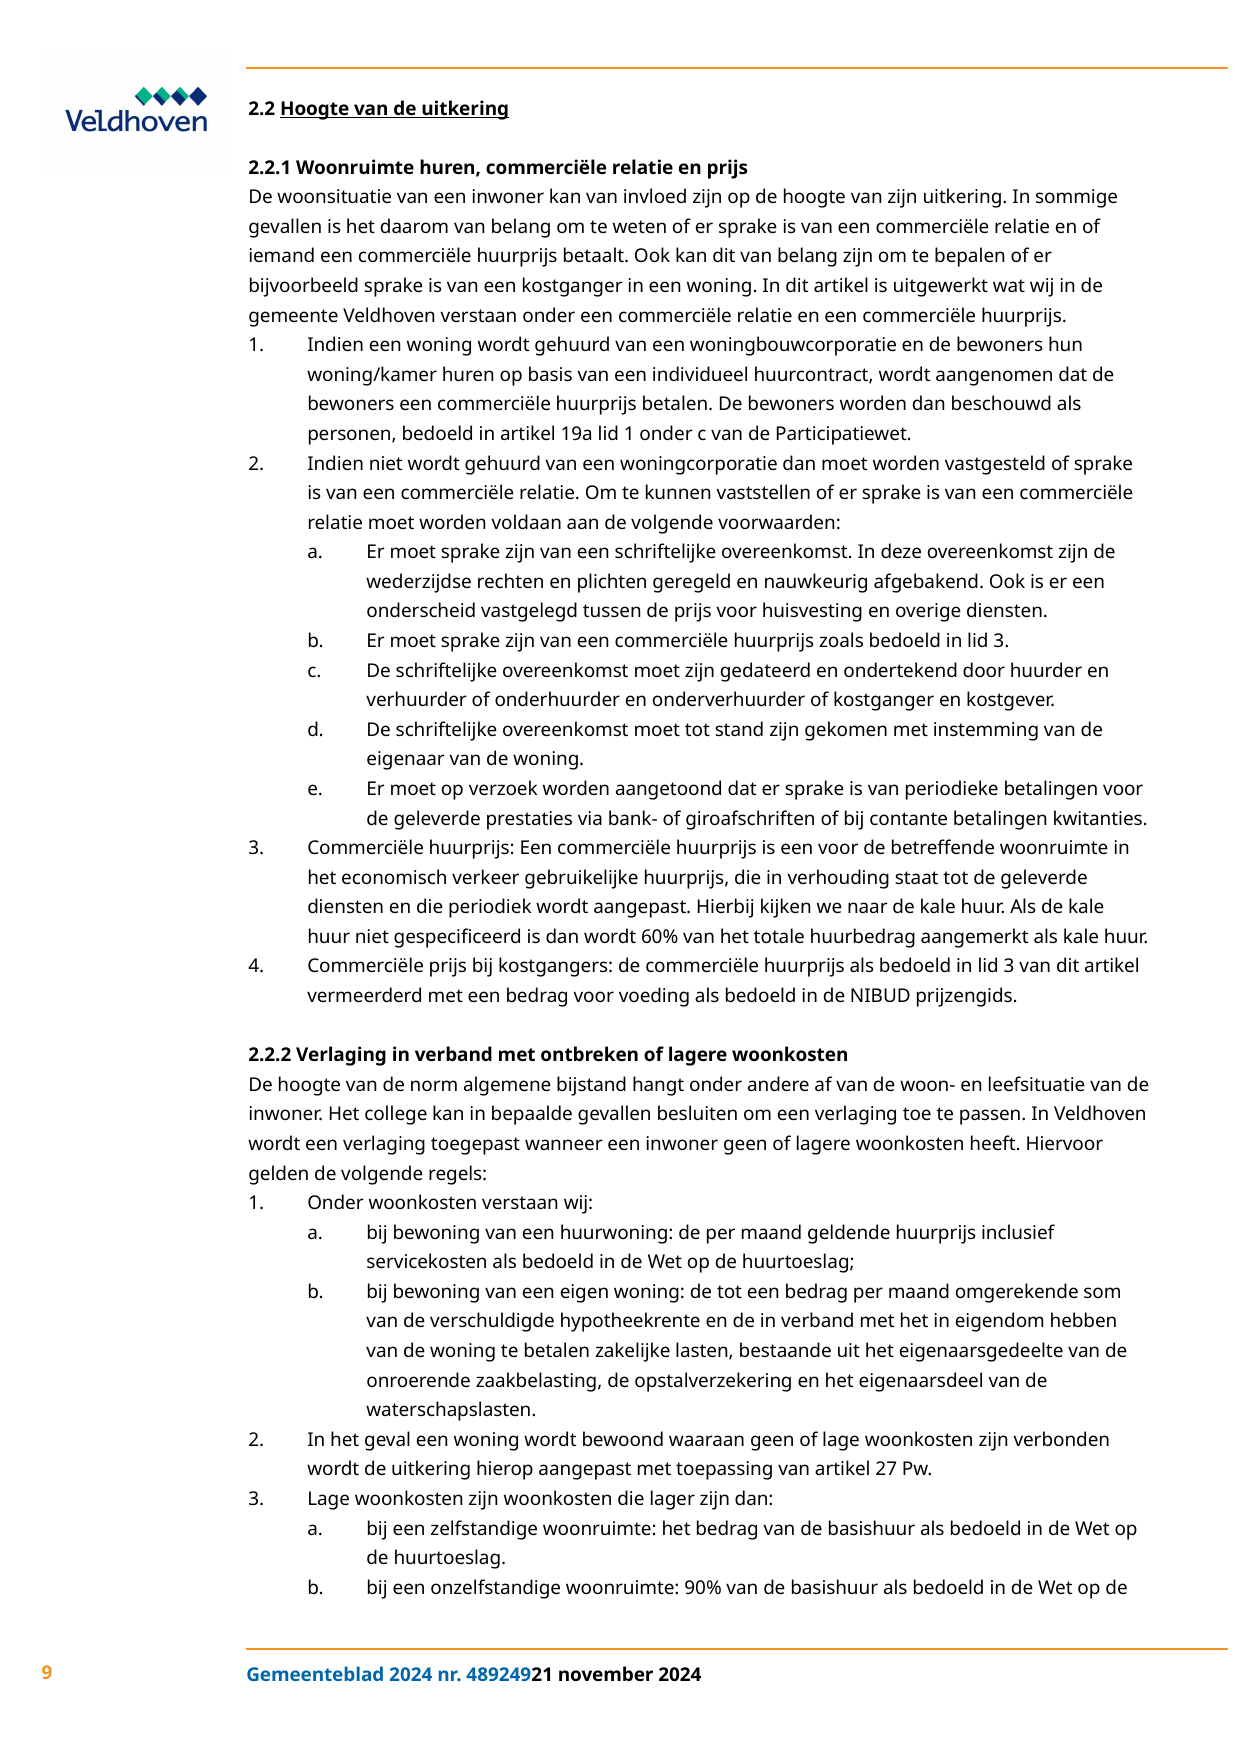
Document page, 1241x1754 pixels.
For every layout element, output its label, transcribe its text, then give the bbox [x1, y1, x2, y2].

list bij een zelfstandige woonruimte: het bedrag van de basishuur als bedoeld in de Wet op de huurtoeslag. [307, 1515, 1152, 1570]
list bij een onzelfstandige woonruimte: 90% van de basishuur als bedoeld in de Wet op de [307, 1574, 1152, 1600]
list In het geval een woning wordt bewoond waaraan geen of lage woonkosten zijn verbonden wordt de uitkering hierop aangepast met toepassing van artikel 27 Pw. [248, 1426, 1152, 1481]
list Er moet sprake zijn van een commerciële huurprijs zoals bedoeld in lid 3. [307, 627, 1152, 653]
list Onder woonkosten verstaan wij: [248, 1189, 1152, 1215]
list Indien een woning wordt gehuurd van een woningbouwcorporatie en de bewoners hun woning/kamer huren op basis van een individueel huurcontract, wordt aangenomen dat de bewoners een commerciële huurprijs betalen. De bewoners worden dan beschouwd als personen, bedoeld in artikel 19a lid 1 onder c van de Participatiewet. [248, 331, 1152, 446]
list De schriftelijke overeenkomst moet tot stand zijn gekomen met instemming van de eigenaar van de woning. [307, 716, 1152, 771]
list Commerciële huurprijs: Een commerciële huurprijs is een voor de betreffende woonruimte in het economisch verkeer gebruikelijke huurprijs, die in verhouding staat tot de geleverde diensten en die periodiek wordt aangepast. Hierbij kijken we naar de kale huur. Als de kale huur niet gespecificeerd is dan wordt 60% van het totale huurbedrag aangemerkt als kale huur. [248, 834, 1152, 949]
picture [41, 47, 231, 172]
list Er moet sprake zijn van een schriftelijke overeenkomst. In deze overeenkomst zijn de wederzijdse rechten en plichten geregeld en nauwkeurig afgebakend. Ook is er een onderscheid vastgelegd tussen de prijs voor huisvesting en overige diensten. [307, 538, 1152, 623]
list Lage woonkosten zijn woonkosten die lager zijn dan: [248, 1485, 1152, 1511]
list bij bewoning van een eigen woning: de tot een bedrag per maand omgerekende som van de verschuldigde hypotheekrente en de in verband met het in eigendom hebben van de woning te betalen zakelijke lasten, bestaande uit het eigenaarsgedeelte van de onroerende zaakbelasting, de opstalverzekering en het eigenaarsdeel van de waterschapslasten. [307, 1278, 1152, 1422]
list bij bewoning van een huurwoning: de per maand geldende huurprijs inclusief servicekosten als bedoeld in de Wet op de huurtoeslag; [307, 1219, 1152, 1274]
text De woonsituatie van een inwoner kan van invloed zijn op de hoogte van zijn uitkering. In sommige gevallen is het daarom van belang om te weten of er sprake is van een commerciële relatie en of iemand een commerciële huurprijs betaalt. Ook kan dit van belang zijn om te bepalen of er bijvoorbeeld sprake is van een kostganger in een woning. In dit artikel is uitgewerkt wat wij in de gemeente Veldhoven verstaan onder een commerciële relatie en een commerciële huurprijs. [248, 183, 1152, 328]
text De hoogte van de norm algemene bijstand hangt onder andere af van de woon- en leefsituatie van de inwoner. Het college kan in bepaalde gevallen besluiten om een verlaging toe te passen. In Veldhoven wordt een verlaging toegepast wanneer een inwoner geen of lagere woonkosten heeft. Hiervoor gelden de volgende regels: [248, 1071, 1152, 1186]
list Commerciële prijs bij kostgangers: de commerciële huurprijs als bedoeld in lid 3 van dit artikel vermeerderd met een bedrag voor voeding als bedoeld in de NIBUD prijzengids. [248, 953, 1152, 1008]
list Er moet op verzoek worden aangetoond dat er sprake is van periodieke betalingen voor de geleverde prestaties via bank- of giroafschriften of bij contante betalingen kwitanties. [307, 775, 1152, 831]
text 2.2.1 Woonruimte huren, commerciële relatie en prijs [248, 154, 1152, 180]
list Indien niet wordt gehuurd van een woningcorporatie dan moet worden vastgesteld of sprake is van een commerciële relatie. Om te kunnen vaststellen of er sprake is van een commerciële relatie moet worden voldaan aan de volgende voorwaarden: [248, 450, 1152, 535]
list De schriftelijke overeenkomst moet zijn gedateerd en ondertekend door huurder en verhuurder of onderhuurder en onderverhuurder of kostganger en kostgever. [307, 657, 1152, 712]
text 2.2 Hoogte van de uitkering [248, 95, 1152, 121]
text 2.2.2 Verlaging in verband met ontbreken of lagere woonkosten [248, 1041, 1152, 1067]
